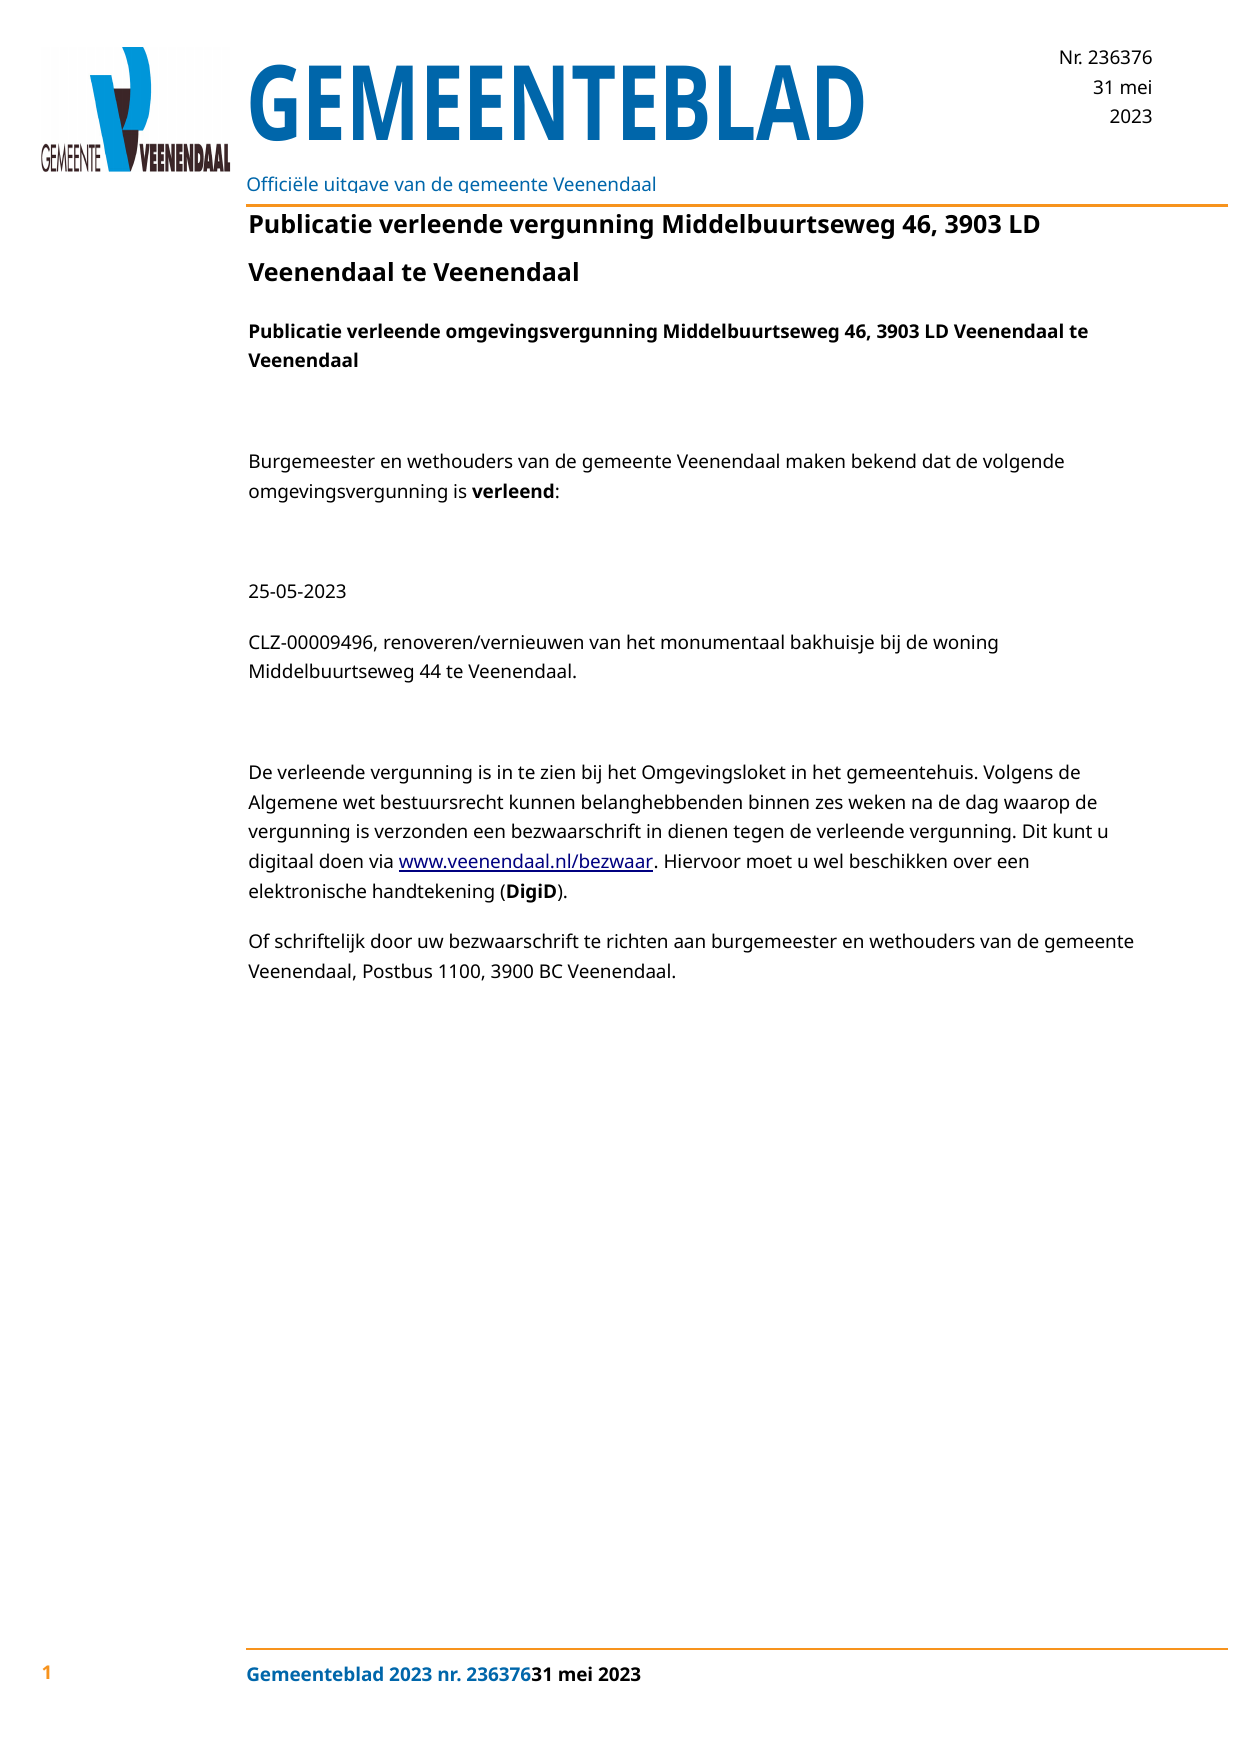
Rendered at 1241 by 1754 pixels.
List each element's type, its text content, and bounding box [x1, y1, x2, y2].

picture [123, 47, 231, 172]
text De verleende vergunning is in te zien bij het Omgevingsloket in het gemeentehuis. Volgens de Algemene wet bestuursrecht kunnen belanghebbenden binnen zes weken na de dag waarop de vergunning is verzonden een bezwaarschrift in dienen tegen de verleende vergunning. Dit kunt u digitaal doen via www.veenendaal.nl/bezwaar. Hiervoor moet u wel beschikken over een elektronische handtekening (DigiD). [248, 759, 1152, 904]
text Publicatie verleende vergunning Middelbuurtseweg 46, 3903 LD Veenendaal te Veenendaal [248, 207, 1152, 288]
text Publicatie verleende omgevingsvergunning Middelbuurtseweg 46, 3903 LD Veenendaal te Veenendaal [248, 318, 1152, 373]
picture [41, 47, 130, 172]
text Burgemeester en wethouders van de gemeente Veenendaal maken bekend dat de volgende omgevingsvergunning is verleend: [248, 448, 1152, 504]
text 25-05-2023 [248, 579, 1152, 604]
text Of schriftelijk door uw bezwaarschrift te richten aan burgemeester en wethouders van de gemeente Veenendaal, Postbus 1100, 3900 BC Veenendaal. [248, 928, 1152, 984]
text CLZ-00009496, renoveren/vernieuwen van het monumentaal bakhuisje bij de woning Middelbuurtseweg 44 te Veenendaal. [248, 629, 1152, 684]
